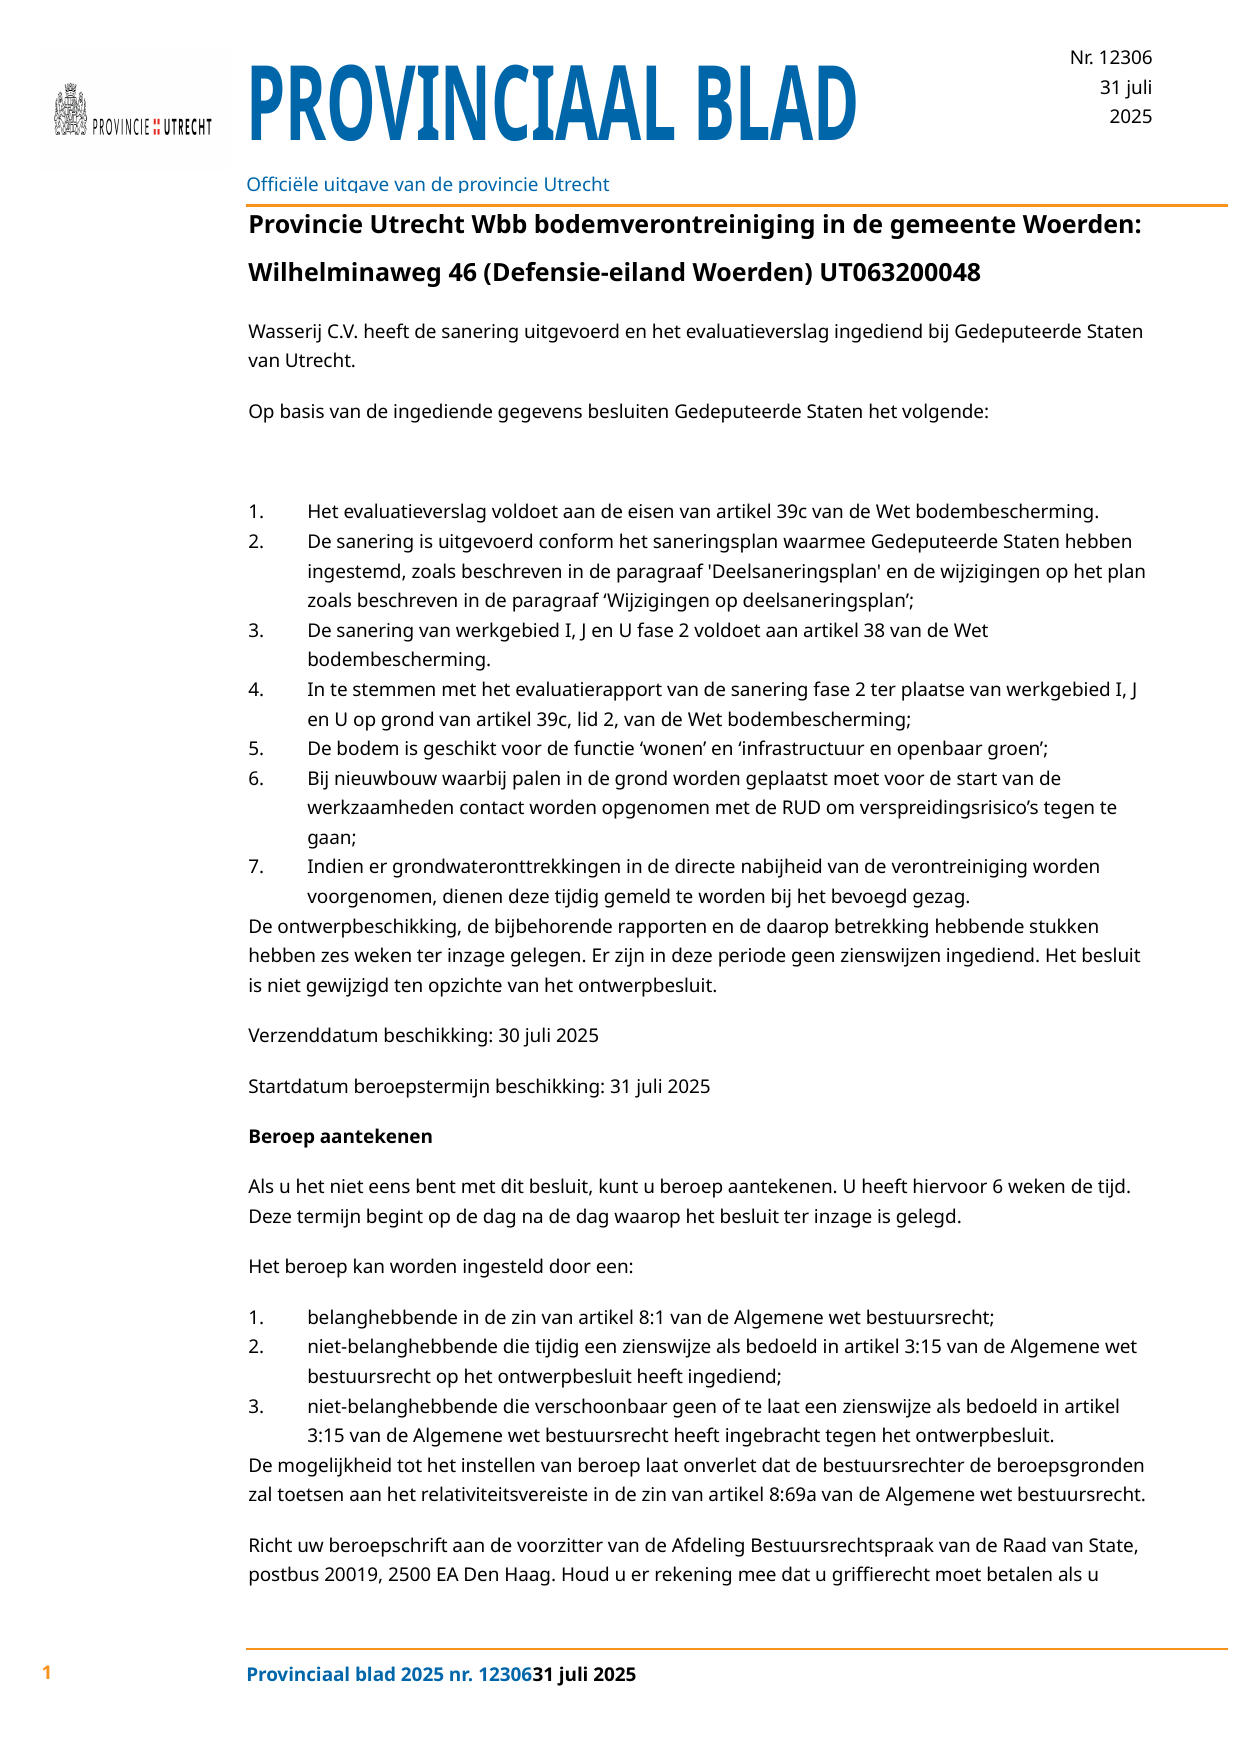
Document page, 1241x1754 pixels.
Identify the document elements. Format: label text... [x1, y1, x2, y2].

list Bij nieuwbouw waarbij palen in de grond worden geplaatst moet voor de start van de werkzaamheden contact worden opgenomen met de RUD om verspreidingsrisico’s tegen te gaan; [248, 765, 1152, 850]
list Het evaluatieverslag voldoet aan de eisen van artikel 39c van de Wet bodembescherming. [248, 499, 1152, 524]
text Beroep aantekenen [248, 1123, 1152, 1149]
text Op basis van de ingediende gegevens besluiten Gedeputeerde Staten het volgende: [248, 398, 1152, 424]
list In te stemmen met het evaluatierapport van de sanering fase 2 ter plaatse van werkgebied I, J en U op grond van artikel 39c, lid 2, van de Wet bodembescherming; [248, 676, 1152, 732]
list belanghebbende in de zin van artikel 8:1 van de Algemene wet bestuursrecht; [248, 1304, 1152, 1330]
list Indien er grondwateronttrekkingen in de directe nabijheid van de verontreiniging worden voorgenomen, dienen deze tijdig gemeld te worden bij het bevoegd gezag. [248, 854, 1152, 909]
text Wasserij C.V. heeft de sanering uitgevoerd en het evaluatieverslag ingediend bij Gedeputeerde Staten van Utrecht. [248, 318, 1152, 373]
text De ontwerpbeschikking, de bijbehorende rapporten en de daarop betrekking hebbende stukken hebben zes weken ter inzage gelegen. Er zijn in deze periode geen zienswijzen ingediend. Het besluit is niet gewijzigd ten opzichte van het ontwerpbesluit. [248, 913, 1152, 998]
list niet-belanghebbende die verschoonbaar geen of te laat een zienswijze als bedoeld in artikel 3:15 van de Algemene wet bestuursrecht heeft ingebracht tegen het ontwerpbesluit. [248, 1393, 1152, 1448]
list De sanering van werkgebied I, J en U fase 2 voldoet aan artikel 38 van de Wet bodembescherming. [248, 617, 1152, 672]
text Het beroep kan worden ingesteld door een: [248, 1254, 1152, 1279]
list niet-belanghebbende die tijdig een zienswijze als bedoeld in artikel 3:15 van de Algemene wet bestuursrecht op het ontwerpbesluit heeft ingediend; [248, 1334, 1152, 1389]
text Richt uw beroepschrift aan de voorzitter van de Afdeling Bestuursrechtspraak van de Raad van State, postbus 20019, 2500 EA Den Haag. Houd u er rekening mee dat u griffierecht moet betalen als u [248, 1532, 1152, 1587]
picture [41, 47, 231, 172]
text Provincie Utrecht Wbb bodemverontreiniging in de gemeente Woerden: Wilhelminaweg 46 (Defensie-eiland Woerden) UT063200048 [248, 207, 1152, 288]
list De bodem is geschikt voor de functie ‘wonen’ en ‘infrastructuur en openbaar groen’; [248, 735, 1152, 761]
text Als u het niet eens bent met dit besluit, kunt u beroep aantekenen. U heeft hiervoor 6 weken de tijd. Deze termijn begint op de dag na de dag waarop het besluit ter inzage is gelegd. [248, 1174, 1152, 1229]
list De sanering is uitgevoerd conform het saneringsplan waarmee Gedeputeerde Staten hebben ingestemd, zoals beschreven in de paragraaf 'Deelsaneringsplan' en de wijzigingen op het plan zoals beschreven in de paragraaf ‘Wijzigingen op deelsaneringsplan’; [248, 528, 1152, 613]
text Startdatum beroepstermijn beschikking: 31 juli 2025 [248, 1073, 1152, 1099]
text Verzenddatum beschikking: 30 juli 2025 [248, 1022, 1152, 1048]
text De mogelijkheid tot het instellen van beroep laat onverlet dat de bestuursrechter de beroepsgronden zal toetsen aan het relativiteitsvereiste in de zin van artikel 8:69a van de Algemene wet bestuursrecht. [248, 1452, 1152, 1507]
